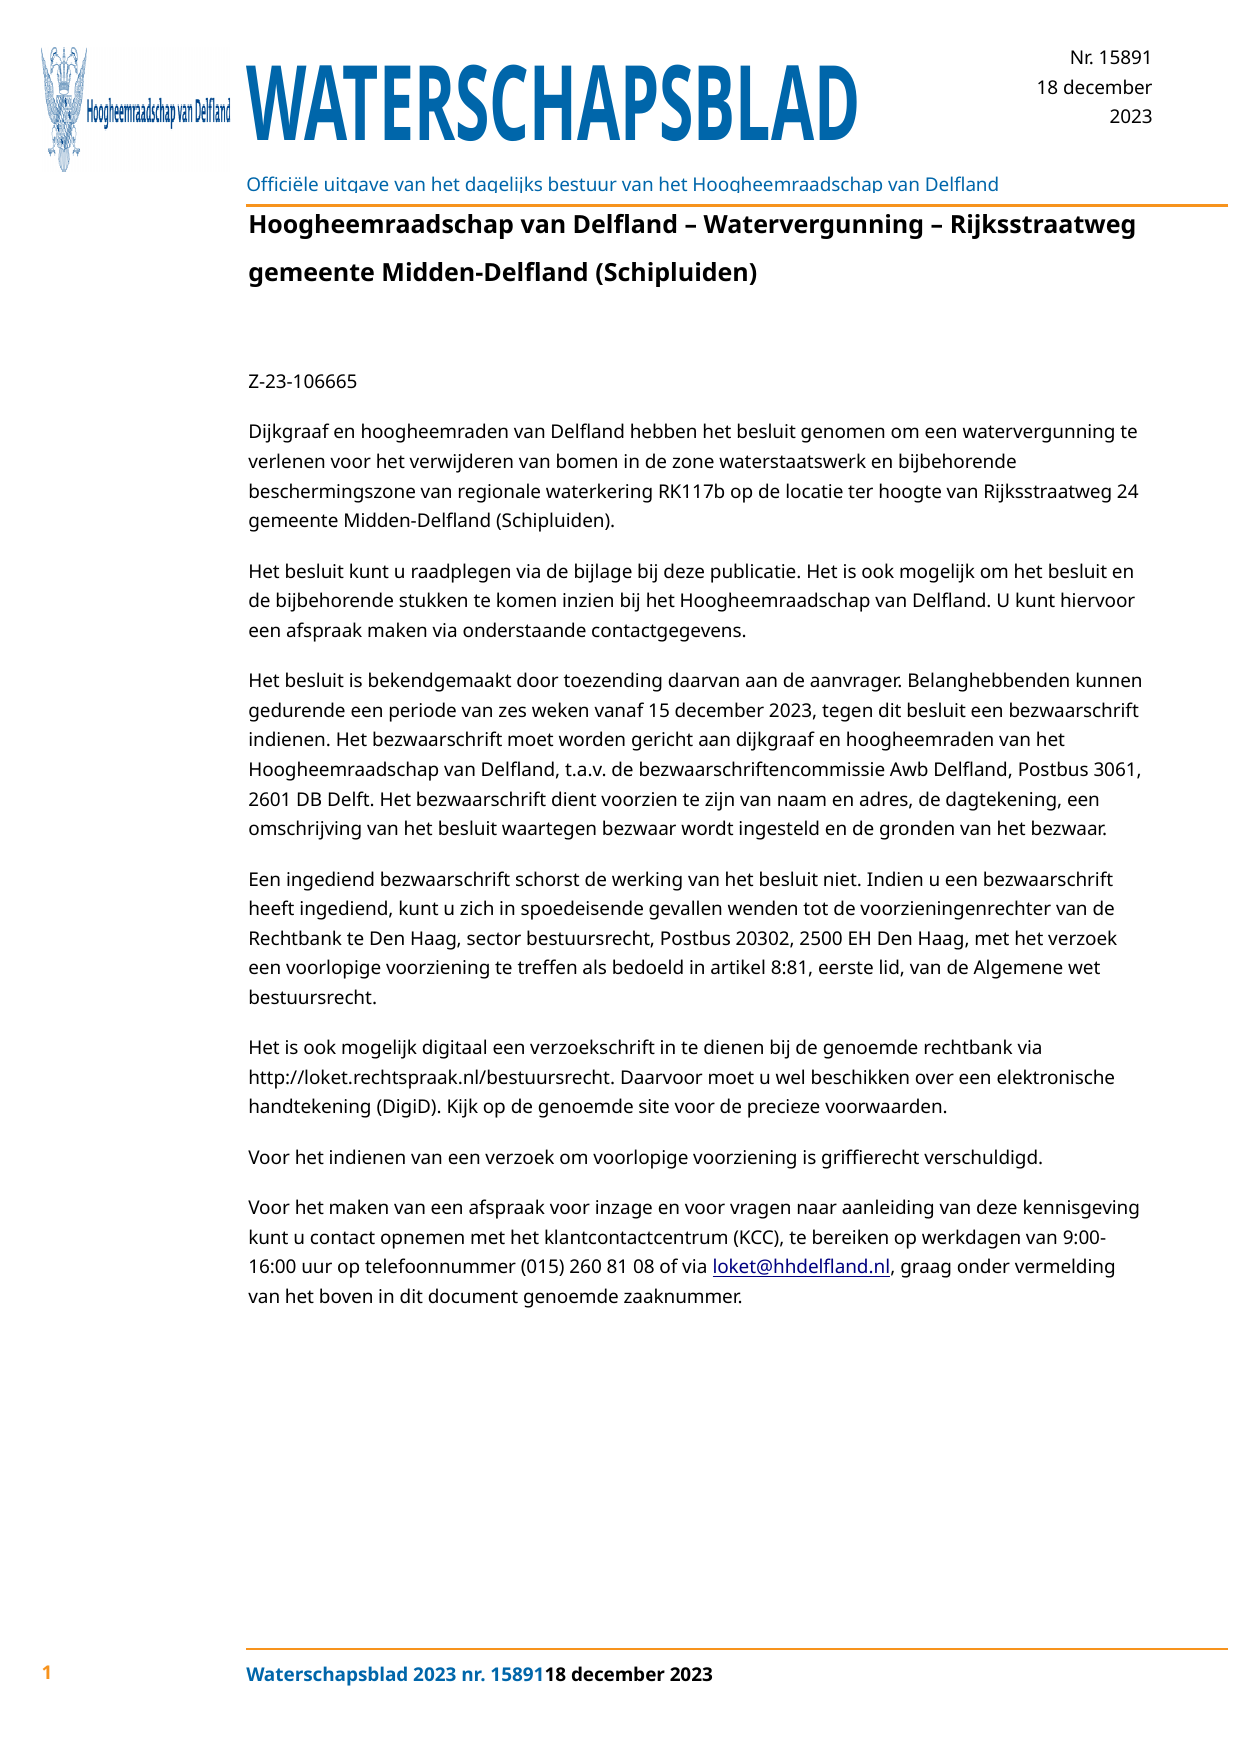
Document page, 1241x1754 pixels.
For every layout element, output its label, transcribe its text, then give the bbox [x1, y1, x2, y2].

text Z-23-106665 [248, 368, 1152, 394]
text Voor het indienen van een verzoek om voorlopige voorziening is griffierecht verschuldigd. [248, 1144, 1152, 1170]
text Het besluit kunt u raadplegen via de bijlage bij deze publicatie. Het is ook mogelijk om het besluit en de bijbehorende stukken te komen inzien bij het Hoogheemraadschap van Delfland. U kunt hiervoor een afspraak maken via onderstaande contactgegevens. [248, 558, 1152, 643]
text Hoogheemraadschap van Delfland – Watervergunning – Rijksstraatweg gemeente Midden-Delfland (Schipluiden) [248, 207, 1152, 288]
text Het is ook mogelijk digitaal een verzoekschrift in te dienen bij de genoemde rechtbank via http://loket.rechtspraak.nl/bestuursrecht. Daarvoor moet u wel beschikken over een elektronische handtekening (DigiD). Kijk op de genoemde site voor de precieze voorwaarden. [248, 1034, 1152, 1119]
text Een ingediend bezwaarschrift schorst de werking van het besluit niet. Indien u een bezwaarschrift heeft ingediend, kunt u zich in spoedeisende gevallen wenden tot de voorzieningenrechter van de Rechtbank te Den Haag, sector bestuursrecht, Postbus 20302, 2500 EH Den Haag, met het verzoek een voorlopige voorziening te treffen als bedoeld in artikel 8:81, eerste lid, van de Algemene wet bestuursrecht. [248, 866, 1152, 1010]
text Voor het maken van een afspraak voor inzage en voor vragen naar aanleiding van deze kennisgeving kunt u contact opnemen met het klantcontactcentrum (KCC), te bereiken op werkdagen van 9:00-16:00 uur op telefoonnummer (015) 260 81 08 of via loket@hhdelfland.nl, graag onder vermelding van het boven in dit document genoemde zaaknummer. [248, 1194, 1152, 1309]
text Dijkgraaf en hoogheemraden van Delfland hebben het besluit genomen om een watervergunning te verlenen voor het verwijderen van bomen in de zone waterstaatswerk en bijbehorende beschermingszone van regionale waterkering RK117b op de locatie ter hoogte van Rijksstraatweg 24 gemeente Midden-Delfland (Schipluiden). [248, 419, 1152, 533]
text Het besluit is bekendgemaakt door toezending daarvan aan de aanvrager. Belanghebbenden kunnen gedurende een periode van zes weken vanaf 15 december 2023, tegen dit besluit een bezwaarschrift indienen. Het bezwaarschrift moet worden gericht aan dijkgraaf en hoogheemraden van het Hoogheemraadschap van Delfland, t.a.v. de bezwaarschriftencommissie Awb Delfland, Postbus 3061, 2601 DB Delft. Het bezwaarschrift dient voorzien te zijn van naam en adres, de dagtekening, een omschrijving van het besluit waartegen bezwaar wordt ingesteld en de gronden van het bezwaar. [248, 667, 1152, 841]
picture [41, 47, 231, 172]
